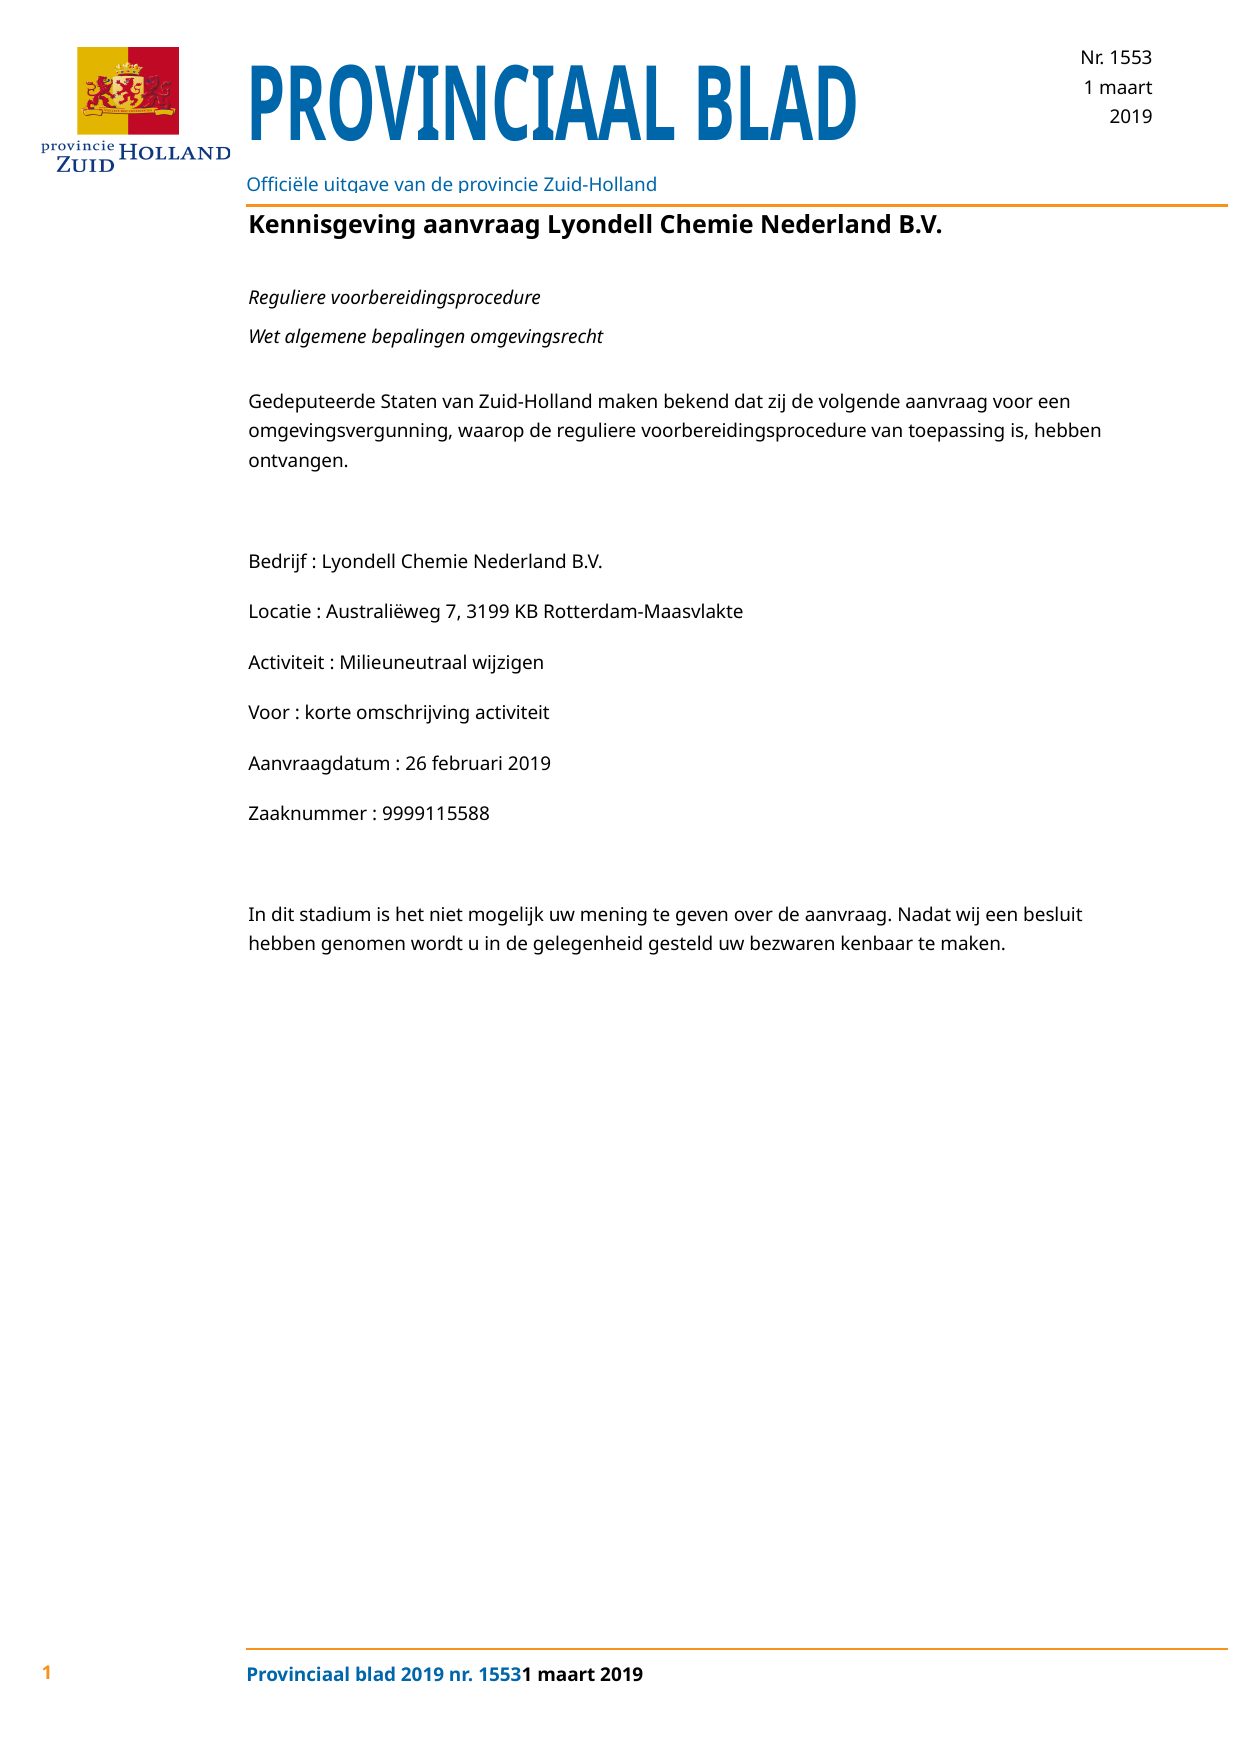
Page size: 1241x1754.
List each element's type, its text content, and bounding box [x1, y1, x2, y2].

text Voor : korte omschrijving activiteit [248, 699, 1152, 725]
text Activiteit : Milieuneutraal wijzigen [248, 649, 1152, 675]
picture [41, 47, 231, 172]
text Reguliere voorbereidingsprocedure [248, 284, 1152, 309]
text Bedrijf : Lyondell Chemie Nederland B.V. [248, 548, 1152, 574]
text Gedeputeerde Staten van Zuid-Holland maken bekend dat zij de volgende aanvraag voor een omgevingsvergunning, waarop de reguliere voorbereidingsprocedure van toepassing is, hebben ontvangen. [248, 388, 1152, 473]
text Wet algemene bepalingen omgevingsrecht [248, 323, 1152, 349]
text Zaaknummer : 9999115588 [248, 800, 1152, 826]
text In dit stadium is het niet mogelijk uw mening te geven over de aanvraag. Nadat wij een besluit hebben genomen wordt u in de gelegenheid gesteld uw bezwaren kenbaar te maken. [248, 901, 1152, 956]
text Kennisgeving aanvraag Lyondell Chemie Nederland B.V. [248, 207, 1152, 241]
text Aanvraagdatum : 26 februari 2019 [248, 750, 1152, 776]
text Locatie : Australiëweg 7, 3199 KB Rotterdam-Maasvlakte [248, 598, 1152, 624]
